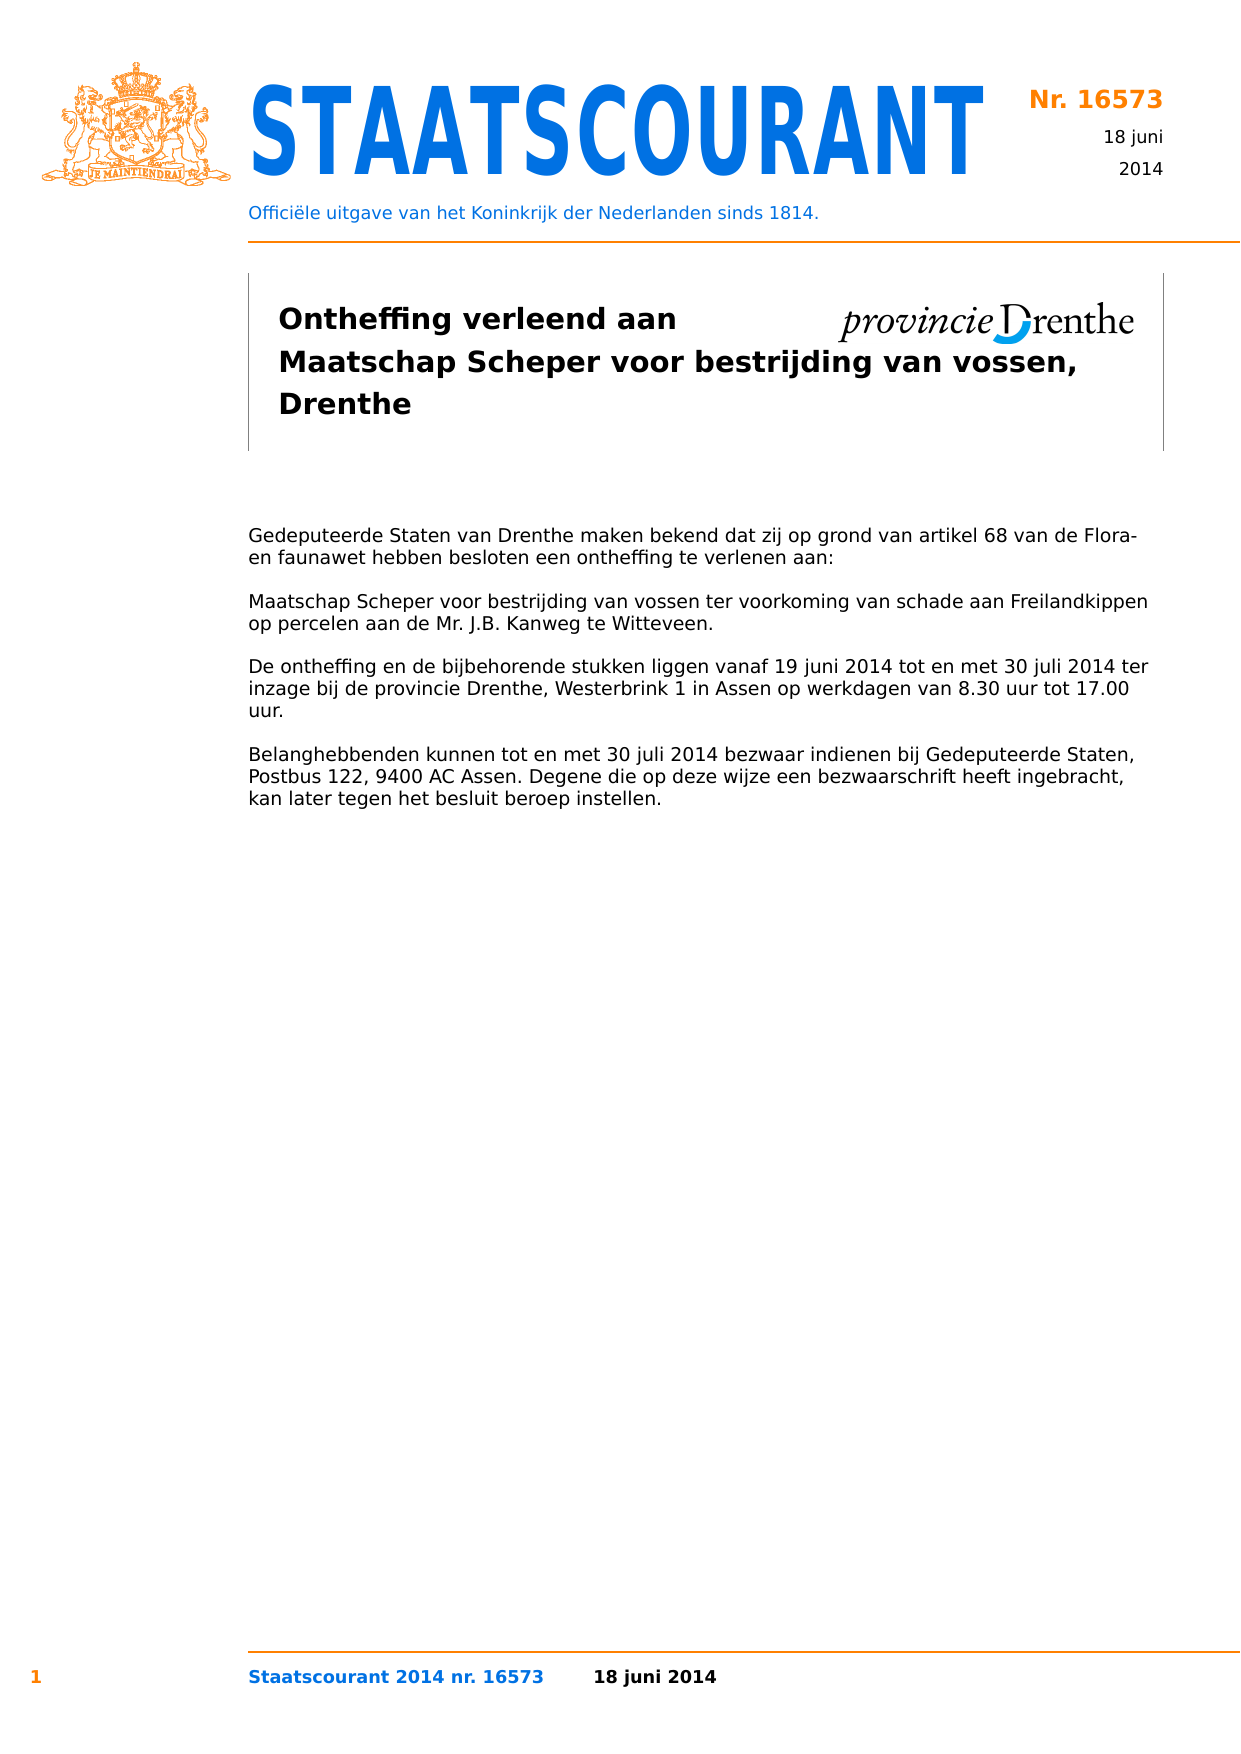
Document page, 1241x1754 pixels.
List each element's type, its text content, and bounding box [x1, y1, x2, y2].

text Maatschap Scheper voor bestrijding van vossen ter voorkoming van schade aan Freilandkippen op percelen aan de Mr. J.B. Kanweg te Witteveen. [248, 591, 1163, 634]
picture [41, 62, 231, 186]
table_cell Officiële uitgave van het Koninkrijk der Nederlanden sinds 1814. [248, 203, 1240, 241]
text Postbus 122, 9400 AC Assen. Degene die op deze wijze een bezwaarschrift heeft ingebracht, kan later tegen het besluit beroep instellen. [248, 766, 1163, 810]
text Gedeputeerde Staten van Drenthe maken bekend dat zij op grond van artikel 68 van de Flora- en faunawet hebben besloten een ontheffing te verlenen aan: [248, 525, 1163, 569]
text Belanghebbenden kunnen tot en met 30 juli 2014 bezwaar indienen bij Gedeputeerde Staten, [248, 744, 1163, 766]
table_header [25, 62, 248, 241]
subtitle Ontheffing verleend aan Maatschap Scheper voor bestrijding van vossen, Drenthe [249, 273, 1163, 451]
table_header Nr. 16573 [998, 62, 1240, 121]
table_cell 18 juni [998, 121, 1240, 153]
text De ontheffing en de bijbehorende stukken liggen vanaf 19 juni 2014 tot en met 30 juli 2014 ter inzage bij de provincie Drenthe, Westerbrink 1 in Assen op werkdagen van 8.30 uur tot 17.00 uur. [248, 656, 1163, 722]
table_header STAATSCOURANT [248, 62, 998, 203]
picture [838, 302, 1134, 344]
table_cell 2014 [998, 153, 1240, 203]
